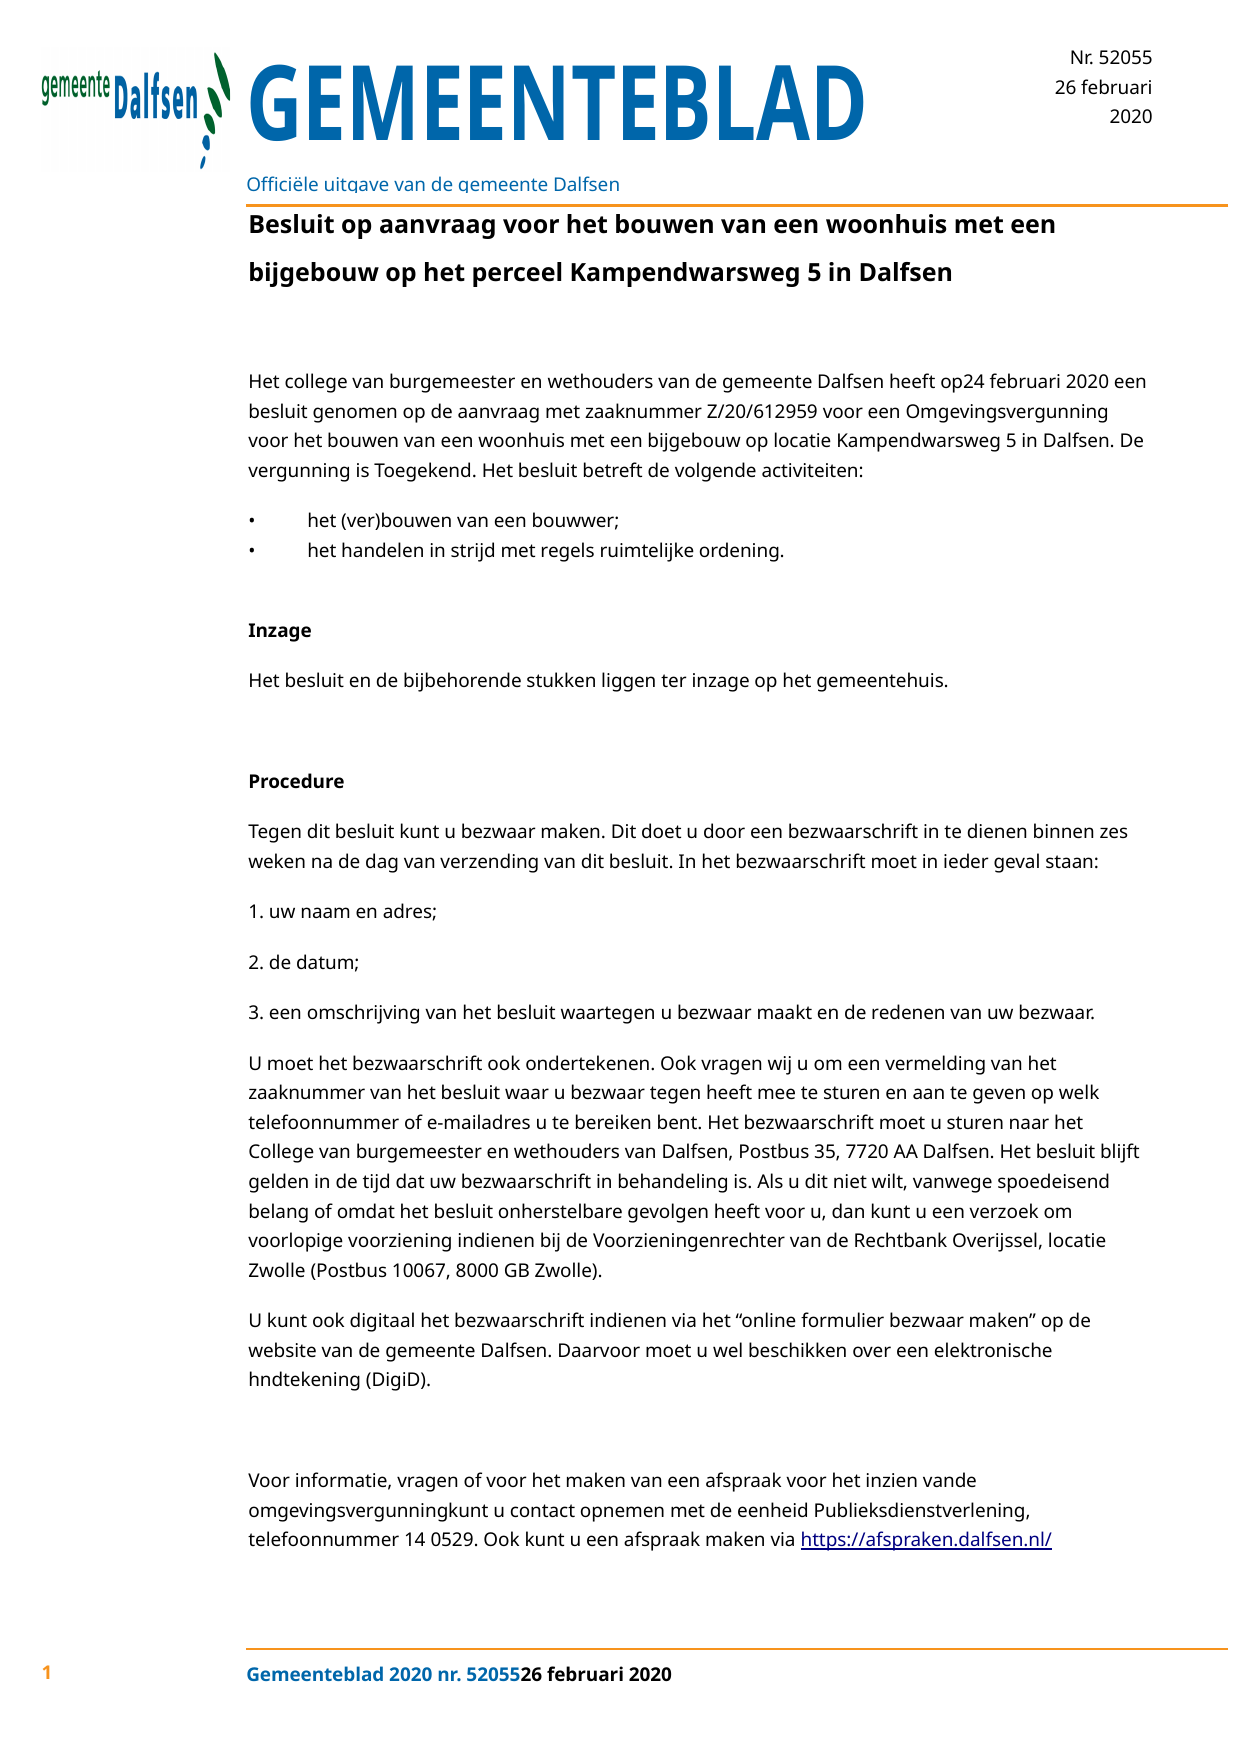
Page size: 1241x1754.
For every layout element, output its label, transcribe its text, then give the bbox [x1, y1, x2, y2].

text Voor informatie, vragen of voor het maken van een afspraak voor het inzien vande omgevingsvergunningkunt u contact opnemen met de eenheid Publieksdienstverlening, telefoonnummer 14 0529. Ook kunt u een afspraak maken via https://afspraken.dalfsen.nl/ [248, 1467, 1152, 1552]
text Tegen dit besluit kunt u bezwaar maken. Dit doet u door een bezwaarschrift in te dienen binnen zes weken na de dag van verzending van dit besluit. In het bezwaarschrift moet in ieder geval staan: [248, 819, 1152, 874]
text Het besluit en de bijbehorende stukken liggen ter inzage op het gemeentehuis. [248, 667, 1152, 693]
text Het college van burgemeester en wethouders van de gemeente Dalfsen heeft op24 februari 2020 een besluit genomen op de aanvraag met zaaknummer Z/20/612959 voor een Omgevingsvergunning voor het bouwen van een woonhuis met een bijgebouw op locatie Kampendwarsweg 5 in Dalfsen. De vergunning is Toegekend. Het besluit betreft de volgende activiteiten: [248, 368, 1152, 483]
text Besluit op aanvraag voor het bouwen van een woonhuis met een bijgebouw op het perceel Kampendwarsweg 5 in Dalfsen [248, 207, 1152, 288]
text 1. uw naam en adres; [248, 899, 1152, 924]
picture [41, 47, 231, 172]
text Procedure [248, 768, 1152, 794]
text U moet het bezwaarschrift ook ondertekenen. Ook vragen wij u om een vermelding van het zaaknummer van het besluit waar u bezwaar tegen heeft mee te sturen en aan te geven op welk telefoonnummer of e-mailadres u te bereiken bent. Het bezwaarschrift moet u sturen naar het College van burgemeester en wethouders van Dalfsen, Postbus 35, 7720 AA Dalfsen. Het besluit blijft gelden in de tijd dat uw bezwaarschrift in behandeling is. Als u dit niet wilt, vanwege spoedeisend belang of omdat het besluit onherstelbare gevolgen heeft voor u, dan kunt u een verzoek om voorlopige voorziening indienen bij de Voorzieningenrechter van de Rechtbank Overijssel, locatie Zwolle (Postbus 10067, 8000 GB Zwolle). [248, 1050, 1152, 1283]
text U kunt ook digitaal het bezwaarschrift indienen via het “online formulier bezwaar maken” op de website van de gemeente Dalfsen. Daarvoor moet u wel beschikken over een elektronische hndtekening (DigiD). [248, 1307, 1152, 1392]
text Inzage [248, 617, 1152, 643]
text 2. de datum; [248, 949, 1152, 975]
list het (ver)bouwen van een bouwwer; [248, 507, 1152, 533]
list het handelen in strijd met regels ruimtelijke ordening. [248, 537, 1152, 563]
text 3. een omschrijving van het besluit waartegen u bezwaar maakt en de redenen van uw bezwaar. [248, 999, 1152, 1025]
